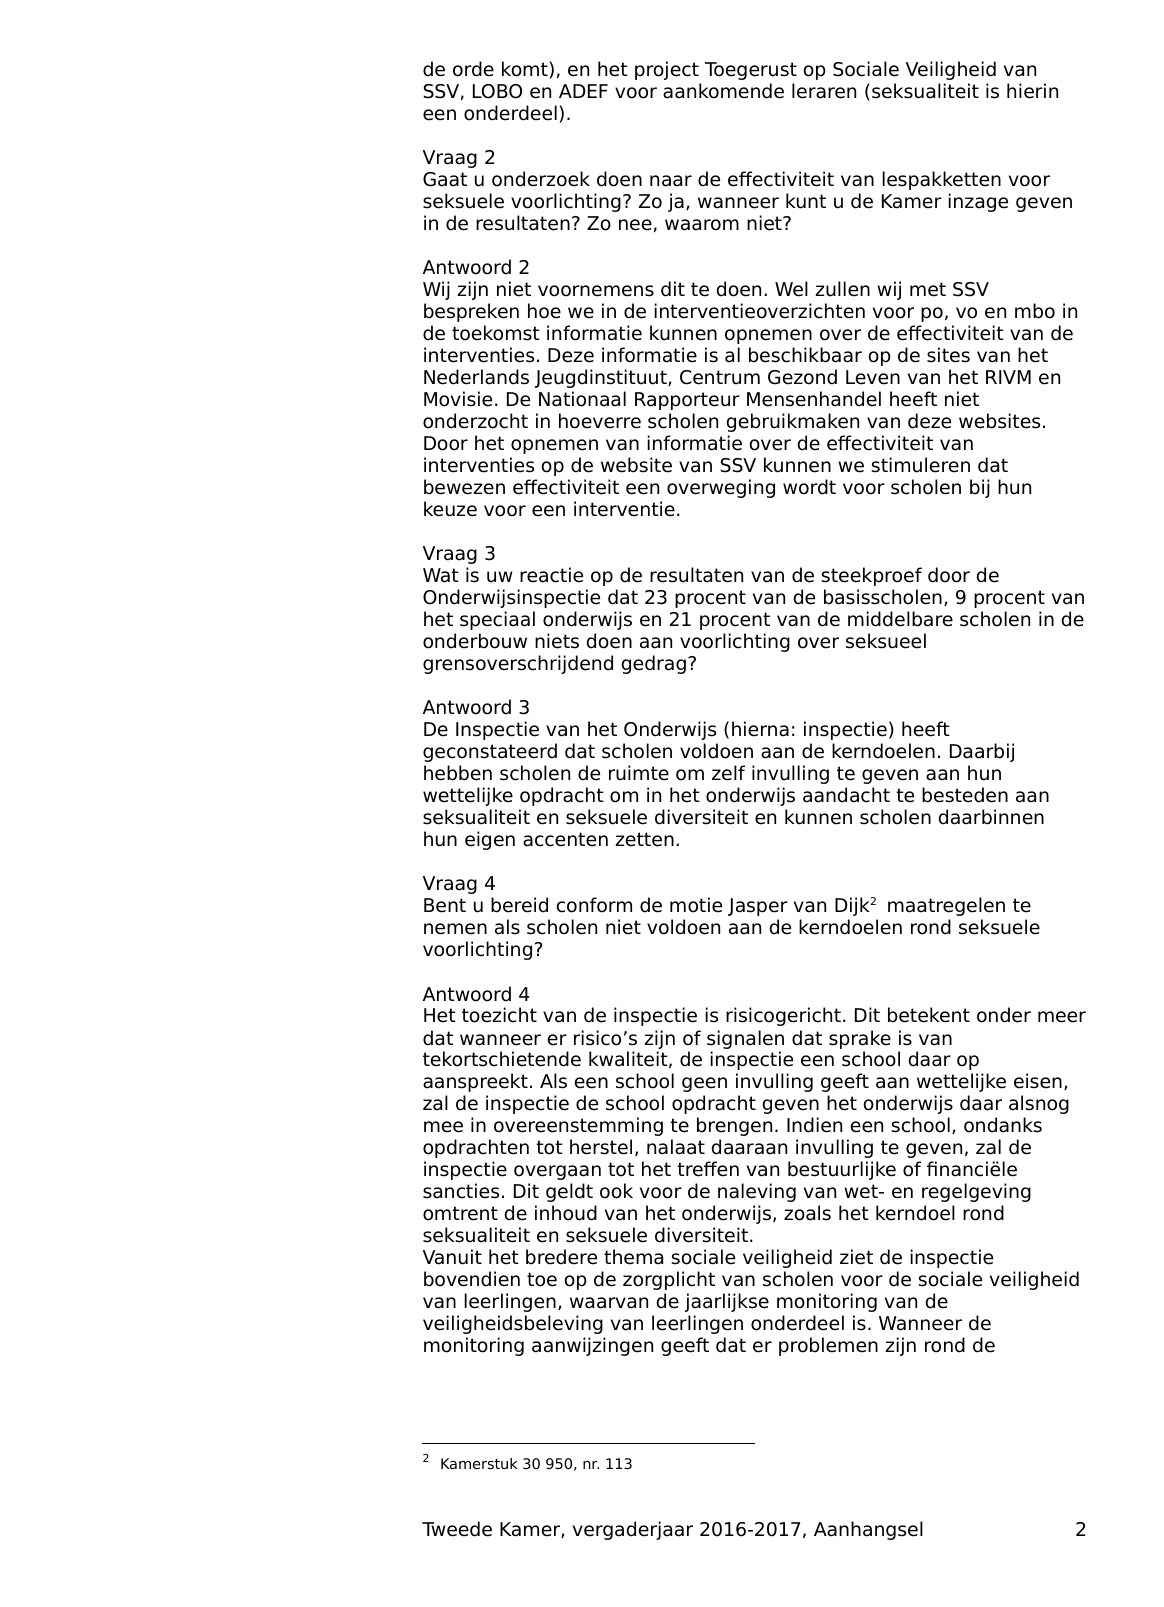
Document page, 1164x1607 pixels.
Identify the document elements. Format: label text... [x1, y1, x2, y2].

text Kamerstuk 30 950, nr. 113 [422, 1452, 1087, 1474]
text Vraag 3 [422, 543, 1087, 565]
text Antwoord 3 [422, 697, 1087, 719]
text Vanuit het bredere thema sociale veiligheid ziet de inspectie bovendien toe op de zorgplicht van scholen voor de sociale veiligheid van leerlingen, waarvan de jaarlijkse monitoring van de veiligheidsbeleving van leerlingen onderdeel is. Wanneer de monitoring aanwijzingen geeft dat er problemen zijn rond de [422, 1247, 1087, 1357]
text Bent u bereid conform de motie Jasper van Dijk maatregelen te nemen als scholen niet voldoen aan de kerndoelen rond seksuele voorlichting? [422, 895, 1087, 961]
text de orde komt), en het project Toegerust op Sociale Veiligheid van SSV, LOBO en ADEF voor aankomende leraren (seksualiteit is hierin een onderdeel). [422, 59, 1087, 125]
text Antwoord 2 [422, 257, 1087, 279]
text De Inspectie van het Onderwijs (hierna: inspectie) heeft geconstateerd dat scholen voldoen aan de kerndoelen. Daarbij hebben scholen de ruimte om zelf invulling te geven aan hun wettelijke opdracht om in het onderwijs aandacht te besteden aan seksualiteit en seksuele diversiteit en kunnen scholen daarbinnen hun eigen accenten zetten. [422, 719, 1087, 851]
text Het toezicht van de inspectie is risicogericht. Dit betekent onder meer dat wanneer er risico’s zijn of signalen dat sprake is van tekortschietende kwaliteit, de inspectie een school daar op aanspreekt. Als een school geen invulling geeft aan wettelijke eisen, zal de inspectie de school opdracht geven het onderwijs daar alsnog mee in overeenstemming te brengen. Indien een school, ondanks opdrachten tot herstel, nalaat daaraan invulling te geven, zal de inspectie overgaan tot het treffen van bestuurlijke of financiële sancties. Dit geldt ook voor de naleving van wet- en regelgeving omtrent de inhoud van het onderwijs, zoals het kerndoel rond seksualiteit en seksuele diversiteit. [422, 1005, 1087, 1247]
text Vraag 2 [422, 147, 1087, 169]
text Gaat u onderzoek doen naar de effectiviteit van lespakketten voor seksuele voorlichting? Zo ja, wanneer kunt u de Kamer inzage geven in de resultaten? Zo nee, waarom niet? [422, 169, 1087, 235]
text Wij zijn niet voornemens dit te doen. Wel zullen wij met SSV bespreken hoe we in de interventieoverzichten voor po, vo en mbo in de toekomst informatie kunnen opnemen over de effectiviteit van de interventies. Deze informatie is al beschikbaar op de sites van het Nederlands Jeugdinstituut, Centrum Gezond Leven van het RIVM en Movisie. De Nationaal Rapporteur Mensenhandel heeft niet onderzocht in hoeverre scholen gebruikmaken van deze websites. Door het opnemen van informatie over de effectiviteit van interventies op de website van SSV kunnen we stimuleren dat bewezen effectiviteit een overweging wordt voor scholen bij hun keuze voor een interventie. [422, 279, 1087, 521]
text Antwoord 4 [422, 983, 1087, 1005]
text Wat is uw reactie op de resultaten van de steekproef door de Onderwijsinspectie dat 23 procent van de basisscholen, 9 procent van het speciaal onderwijs en 21 procent van de middelbare scholen in de onderbouw niets doen aan voorlichting over seksueel grensoverschrijdend gedrag? [422, 565, 1087, 675]
text Vraag 4 [422, 873, 1087, 895]
